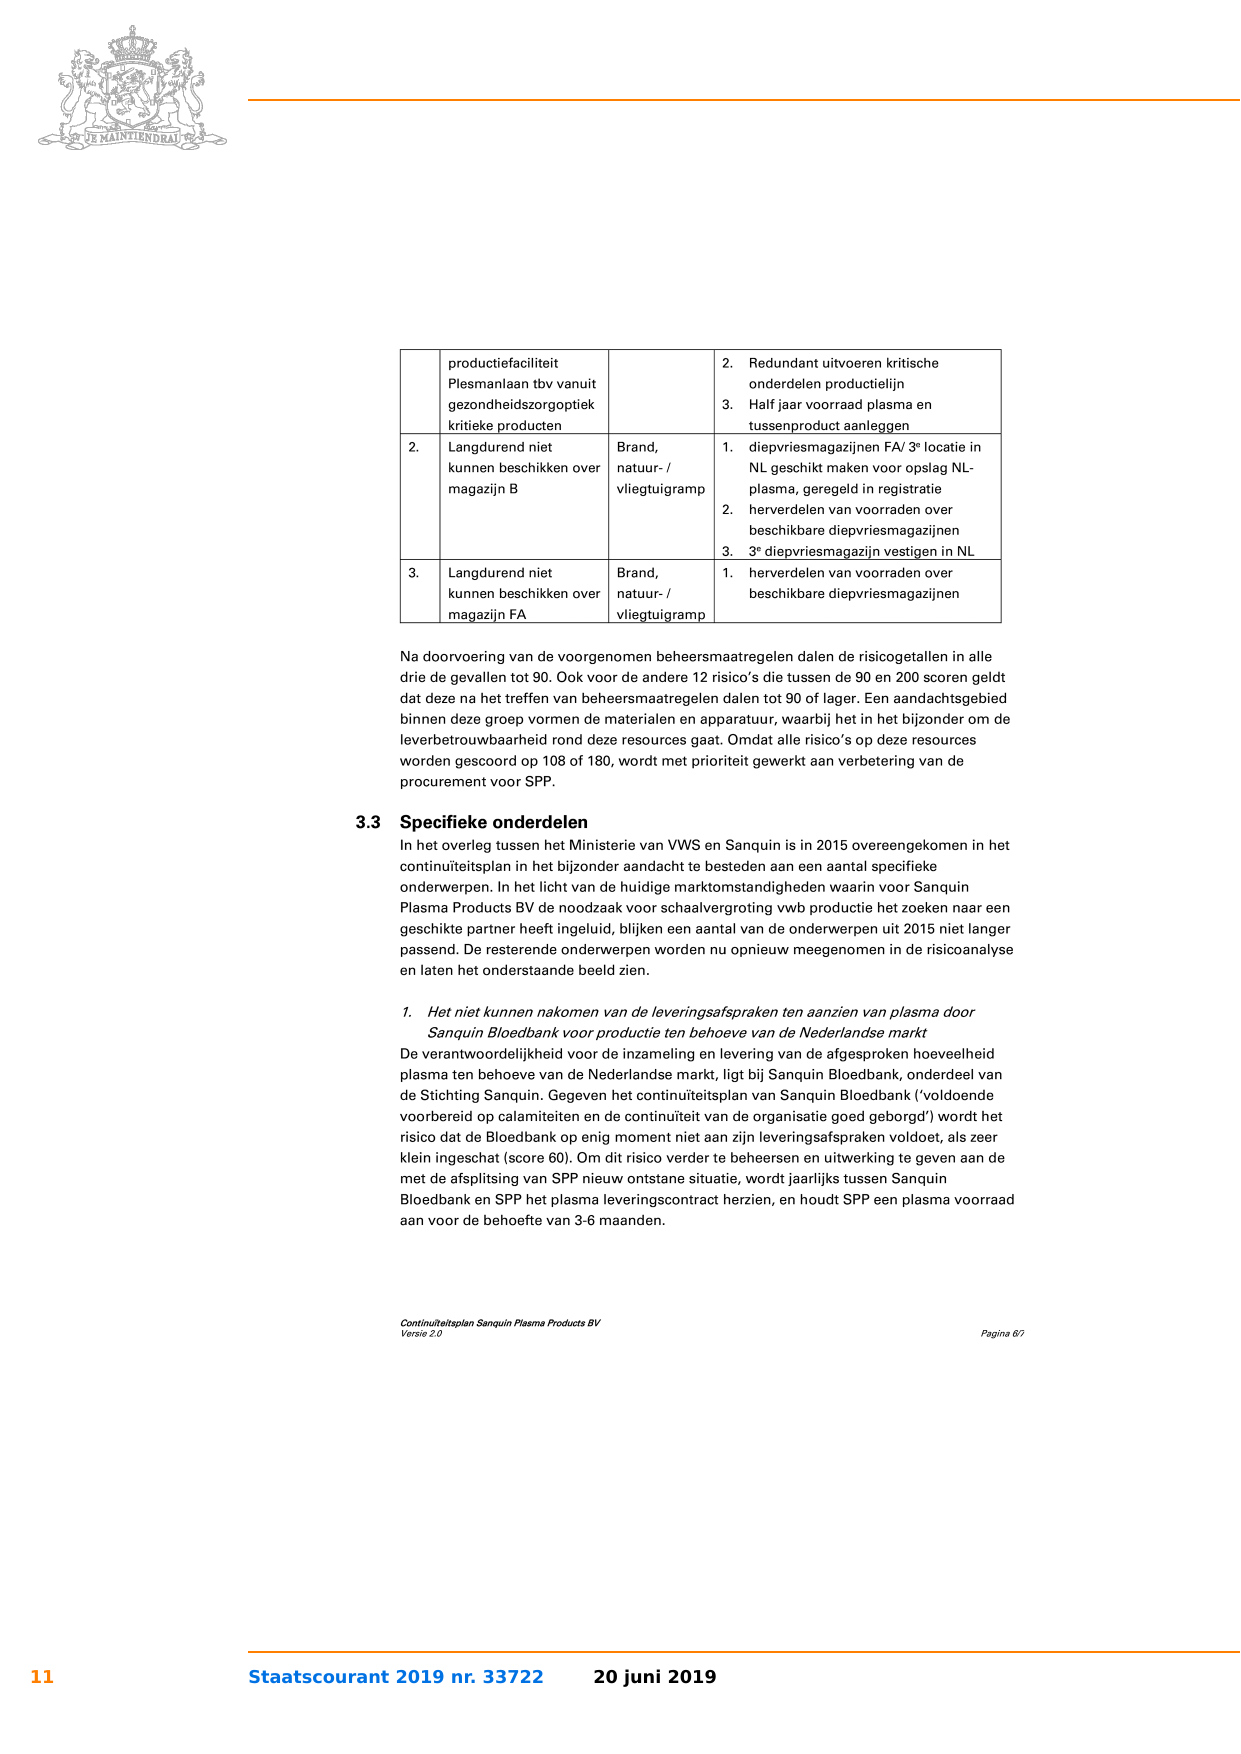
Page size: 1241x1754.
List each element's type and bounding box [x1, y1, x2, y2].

picture [248, 151, 1134, 1404]
picture [38, 25, 227, 150]
